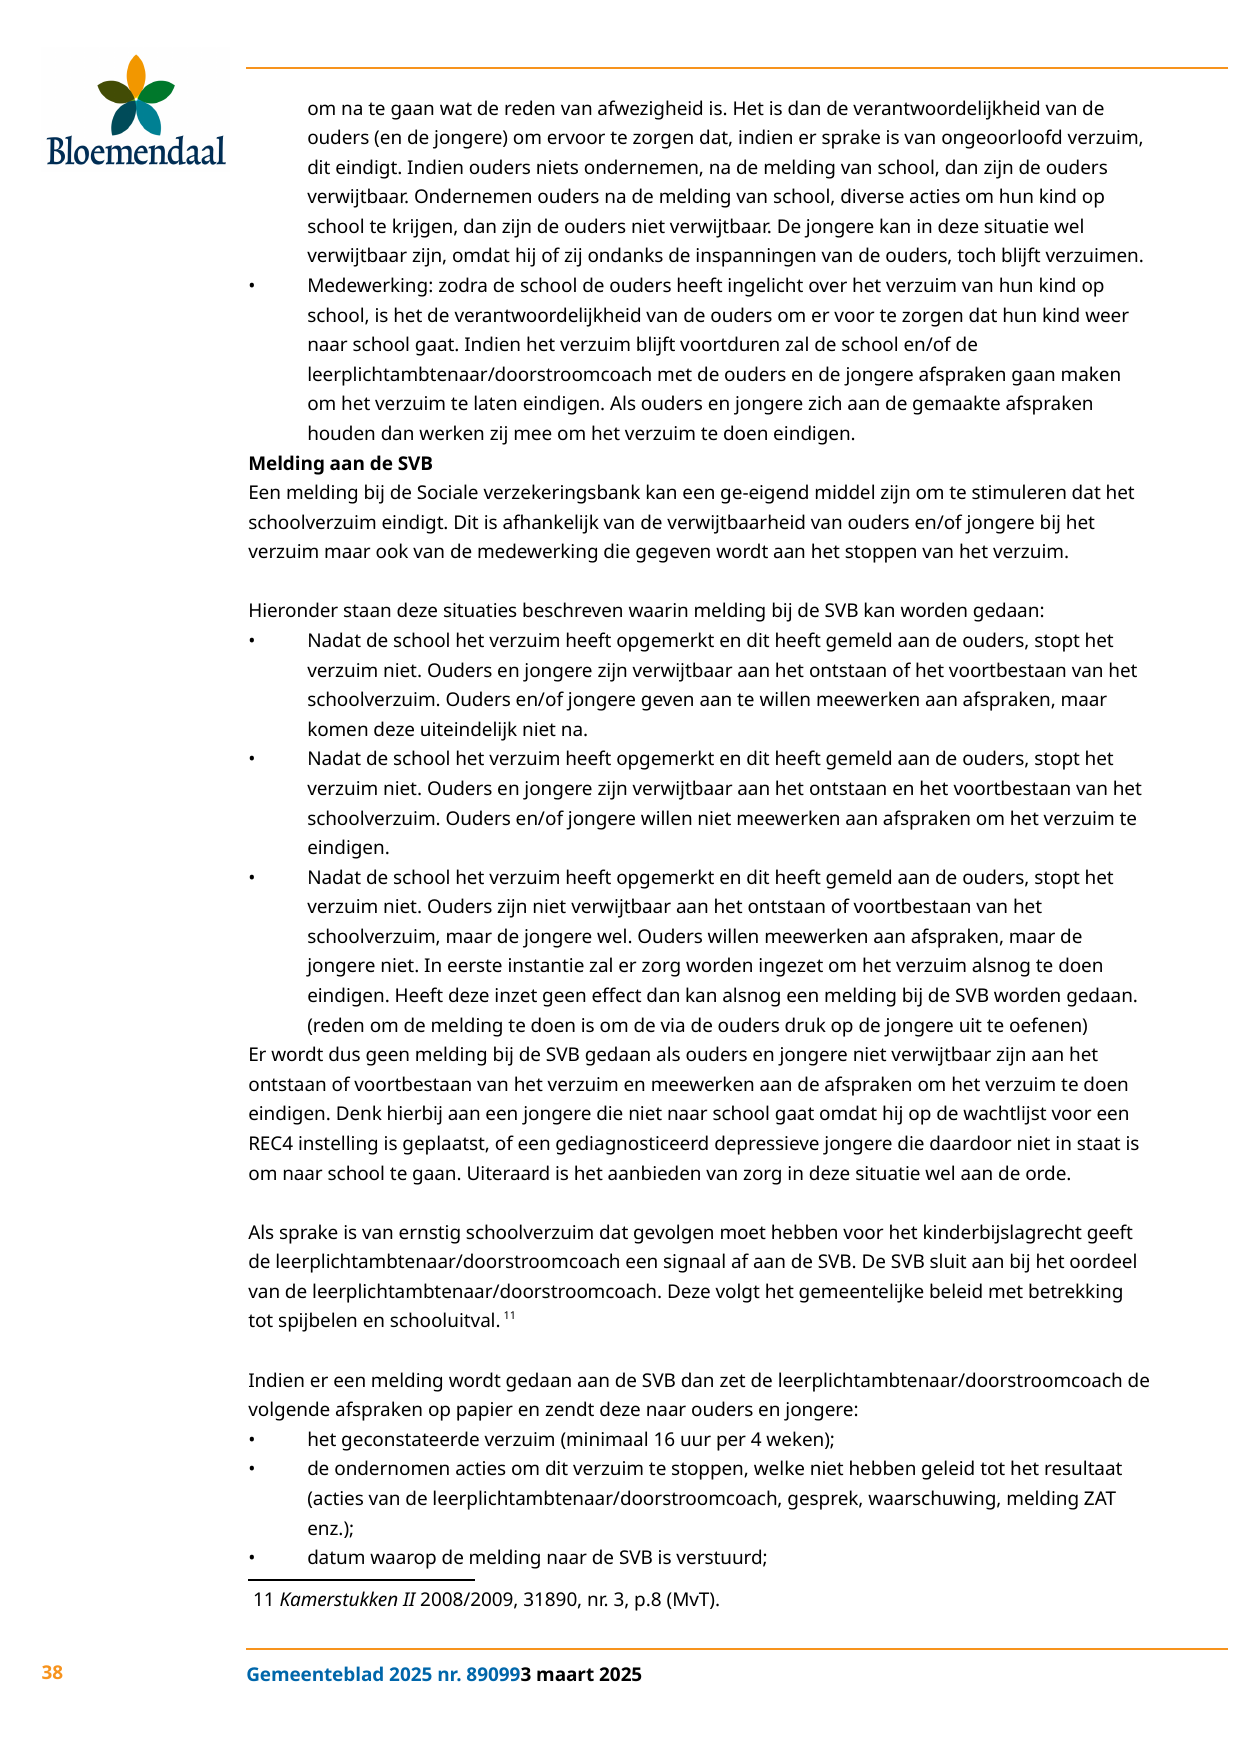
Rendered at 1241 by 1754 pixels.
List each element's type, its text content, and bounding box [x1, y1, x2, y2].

text Als sprake is van ernstig schoolverzuim dat gevolgen moet hebben voor het kinderbijslagrecht geeft de leerplichtambtenaar/doorstroomcoach een signaal af aan de SVB. De SVB sluit aan bij het oordeel van de leerplichtambtenaar/doorstroomcoach. Deze volgt het gemeentelijke beleid met betrekking tot spijbelen en schooluitval. [248, 1219, 1152, 1333]
text Er wordt dus geen melding bij de SVB gedaan als ouders en jongere niet verwijtbaar zijn aan het ontstaan of voortbestaan van het verzuim en meewerken aan de afspraken om het verzuim te doen eindigen. Denk hierbij aan een jongere die niet naar school gaat omdat hij op de wachtlijst voor een REC4 instelling is geplaatst, of een gediagnosticeerd depressieve jongere die daardoor niet in staat is om naar school te gaan. Uiteraard is het aanbieden van zorg in deze situatie wel aan de orde. [248, 1041, 1152, 1186]
text Indien er een melding wordt gedaan aan de SVB dan zet de leerplichtambtenaar/doorstroomcoach de volgende afspraken op papier en zendt deze naar ouders en jongere: [248, 1367, 1152, 1422]
list Nadat de school het verzuim heeft opgemerkt en dit heeft gemeld aan de ouders, stopt het verzuim niet. Ouders en jongere zijn verwijtbaar aan het ontstaan of het voortbestaan van het schoolverzuim. Ouders en/of jongere geven aan te willen meewerken aan afspraken, maar komen deze uiteindelijk niet na. [248, 627, 1152, 742]
list Nadat de school het verzuim heeft opgemerkt en dit heeft gemeld aan de ouders, stopt het verzuim niet. Ouders en jongere zijn verwijtbaar aan het ontstaan en het voortbestaan van het schoolverzuim. Ouders en/of jongere willen niet meewerken aan afspraken om het verzuim te eindigen. [248, 746, 1152, 860]
list het geconstateerde verzuim (minimaal 16 uur per 4 weken); [248, 1426, 1152, 1452]
list Nadat de school het verzuim heeft opgemerkt en dit heeft gemeld aan de ouders, stopt het verzuim niet. Ouders zijn niet verwijtbaar aan het ontstaan of voortbestaan van het schoolverzuim, maar de jongere wel. Ouders willen meewerken aan afspraken, maar de jongere niet. In eerste instantie zal er zorg worden ingezet om het verzuim alsnog te doen eindigen. Heeft deze inzet geen effect dan kan alsnog een melding bij de SVB worden gedaan. (reden om de melding te doen is om de via de ouders druk op de jongere uit te oefenen) [248, 864, 1152, 1038]
list Medewerking: zodra de school de ouders heeft ingelicht over het verzuim van hun kind op school, is het de verantwoordelijkheid van de ouders om er voor te zorgen dat hun kind weer naar school gaat. Indien het verzuim blijft voortduren zal de school en/of de leerplichtambtenaar/doorstroomcoach met de ouders en de jongere afspraken gaan maken om het verzuim te laten eindigen. Als ouders en jongere zich aan de gemaakte afspraken houden dan werken zij mee om het verzuim te doen eindigen. [248, 272, 1152, 446]
text Melding aan de SVB [248, 450, 1152, 476]
text Hieronder staan deze situaties beschreven waarin melding bij de SVB kan worden gedaan: [248, 598, 1152, 623]
text Kamerstukken II 2008/2009, 31890, nr. 3, p.8 (MvT). [248, 1586, 1152, 1612]
list om na te gaan wat de reden van afwezigheid is. Het is dan de verantwoordelijkheid van de ouders (en de jongere) om ervoor te zorgen dat, indien er sprake is van ongeoorloofd verzuim, dit eindigt. Indien ouders niets ondernemen, na de melding van school, dan zijn de ouders verwijtbaar. Ondernemen ouders na de melding van school, diverse acties om hun kind op school te krijgen, dan zijn de ouders niet verwijtbaar. De jongere kan in deze situatie wel verwijtbaar zijn, omdat hij of zij ondanks de inspanningen van de ouders, toch blijft verzuimen. [248, 95, 1152, 268]
list datum waarop de melding naar de SVB is verstuurd; [248, 1544, 1152, 1570]
picture [41, 47, 231, 172]
text Een melding bij de Sociale verzekeringsbank kan een ge-eigend middel zijn om te stimuleren dat het schoolverzuim eindigt. Dit is afhankelijk van de verwijtbaarheid van ouders en/of jongere bij het verzuim maar ook van de medewerking die gegeven wordt aan het stoppen van het verzuim. [248, 479, 1152, 564]
list de ondernomen acties om dit verzuim te stoppen, welke niet hebben geleid tot het resultaat (acties van de leerplichtambtenaar/doorstroomcoach, gesprek, waarschuwing, melding ZAT enz.); [248, 1456, 1152, 1541]
